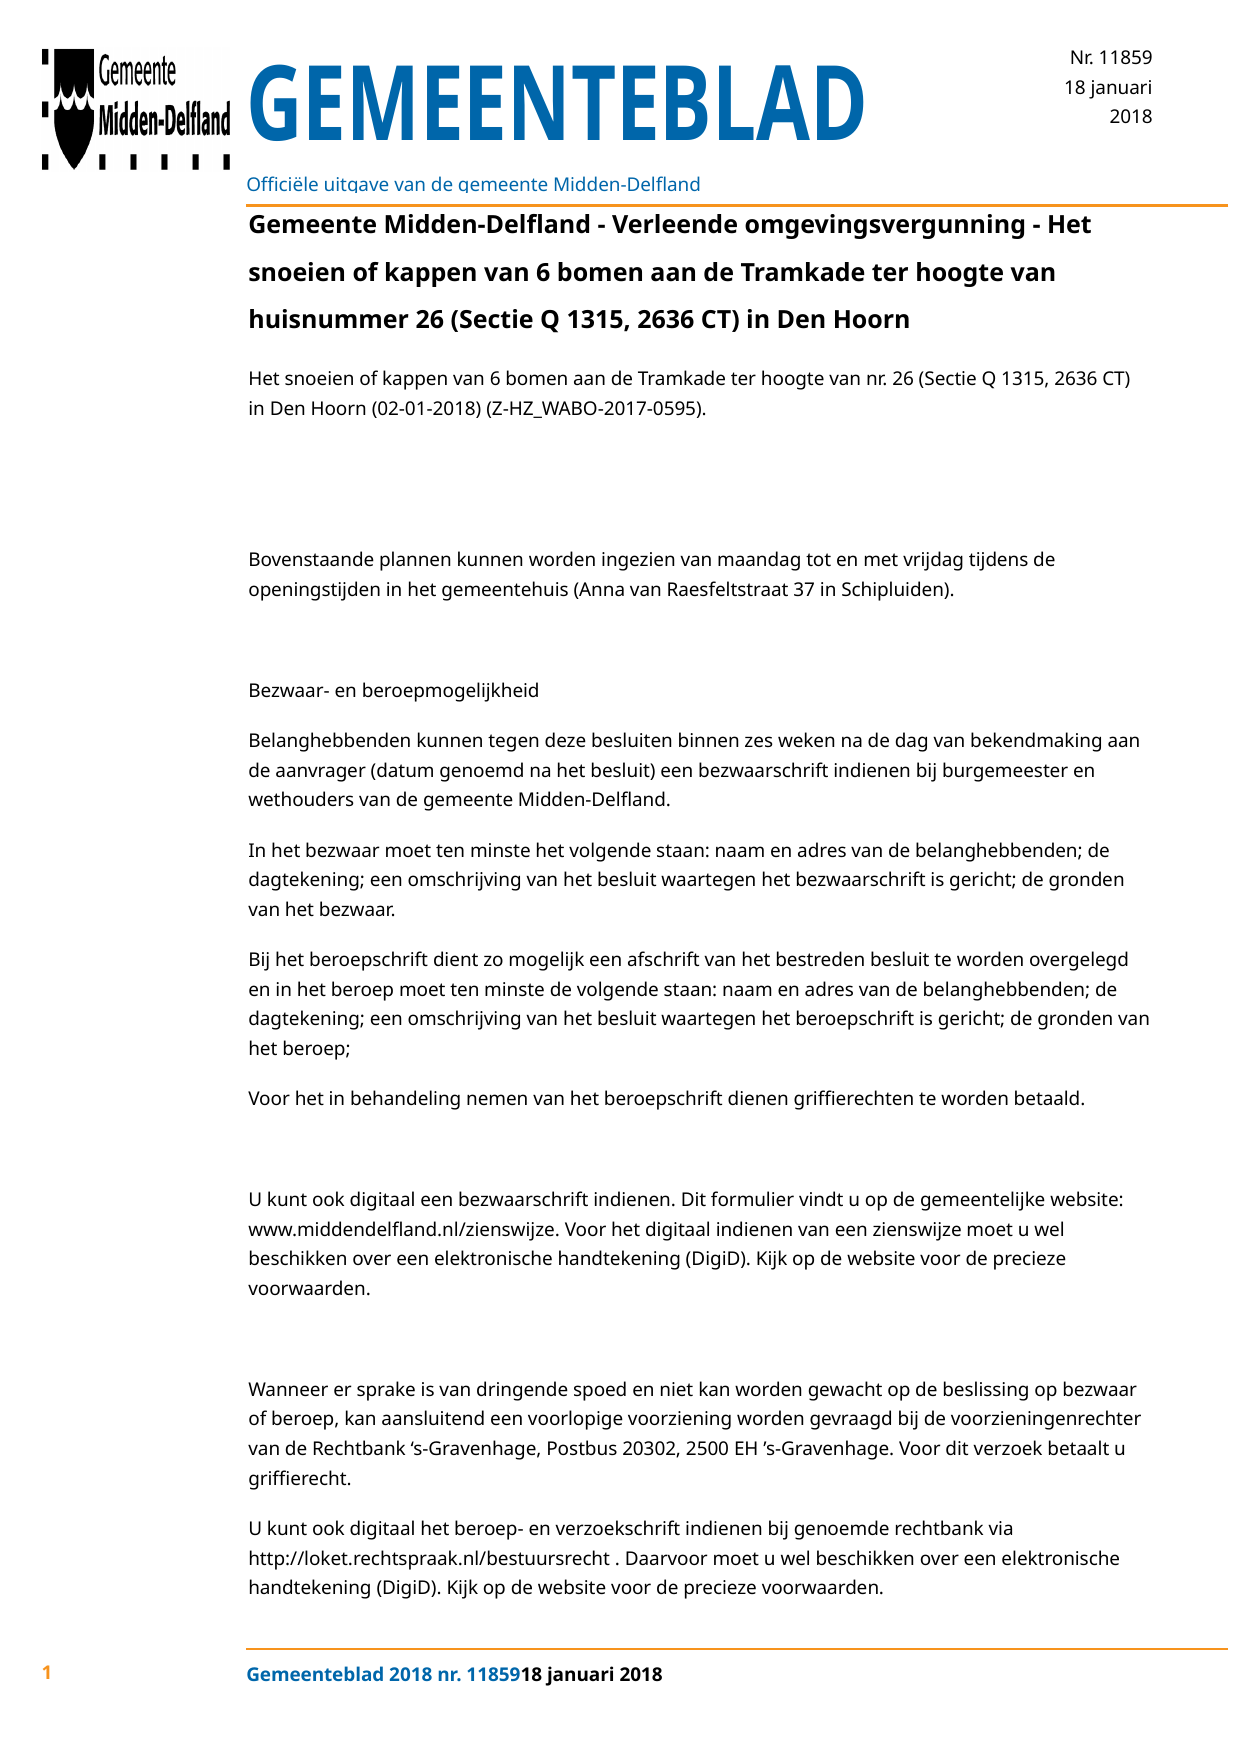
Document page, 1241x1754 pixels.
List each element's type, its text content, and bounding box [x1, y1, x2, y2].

text Bovenstaande plannen kunnen worden ingezien van maandag tot en met vrijdag tijdens de openingstijden in het gemeentehuis (Anna van Raesfeltstraat 37 in Schipluiden). [248, 546, 1152, 602]
picture [41, 47, 231, 172]
text U kunt ook digitaal een bezwaarschrift indienen. Dit formulier vindt u op de gemeentelijke website: www.middendelfland.nl/zienswijze. Voor het digitaal indienen van een zienswijze moet u wel beschikken over een elektronische handtekening (DigiD). Kijk op de website voor de precieze voorwaarden. [248, 1186, 1152, 1301]
text Bezwaar- en beroepmogelijkheid [248, 677, 1152, 702]
text Gemeente Midden-Delfland - Verleende omgevingsvergunning - Het snoeien of kappen van 6 bomen aan de Tramkade ter hoogte van huisnummer 26 (Sectie Q 1315, 2636 CT) in Den Hoorn [248, 207, 1152, 336]
text U kunt ook digitaal het beroep- en verzoekschrift indienen bij genoemde rechtbank via http://loket.rechtspraak.nl/bestuursrecht . Daarvoor moet u wel beschikken over een elektronische handtekening (DigiD). Kijk op de website voor de precieze voorwaarden. [248, 1515, 1152, 1600]
text Voor het in behandeling nemen van het beroepschrift dienen griffierechten te worden betaald. [248, 1086, 1152, 1111]
text Het snoeien of kappen van 6 bomen aan de Tramkade ter hoogte van nr. 26 (Sectie Q 1315, 2636 CT) in Den Hoorn (02-01-2018) (Z-HZ_WABO-2017-0595). [248, 366, 1152, 421]
text In het bezwaar moet ten minste het volgende staan: naam en adres van de belanghebbenden; de dagtekening; een omschrijving van het besluit waartegen het bezwaarschrift is gericht; de gronden van het bezwaar. [248, 837, 1152, 922]
text Belanghebbenden kunnen tegen deze besluiten binnen zes weken na de dag van bekendmaking aan de aanvrager (datum genoemd na het besluit) een bezwaarschrift indienen bij burgemeester en wethouders van de gemeente Midden-Delfland. [248, 727, 1152, 812]
text Bij het beroepschrift dient zo mogelijk een afschrift van het bestreden besluit te worden overgelegd en in het beroep moet ten minste de volgende staan: naam en adres van de belanghebbenden; de dagtekening; een omschrijving van het besluit waartegen het beroepschrift is gericht; de gronden van het beroep; [248, 946, 1152, 1061]
text Wanneer er sprake is van dringende spoed en niet kan worden gewacht op de beslissing op bezwaar of beroep, kan aansluitend een voorlopige voorziening worden gevraagd bij de voorzieningenrechter van de Rechtbank ‘s-Gravenhage, Postbus 20302, 2500 EH ’s-Gravenhage. Voor dit verzoek betaalt u griffierecht. [248, 1376, 1152, 1490]
